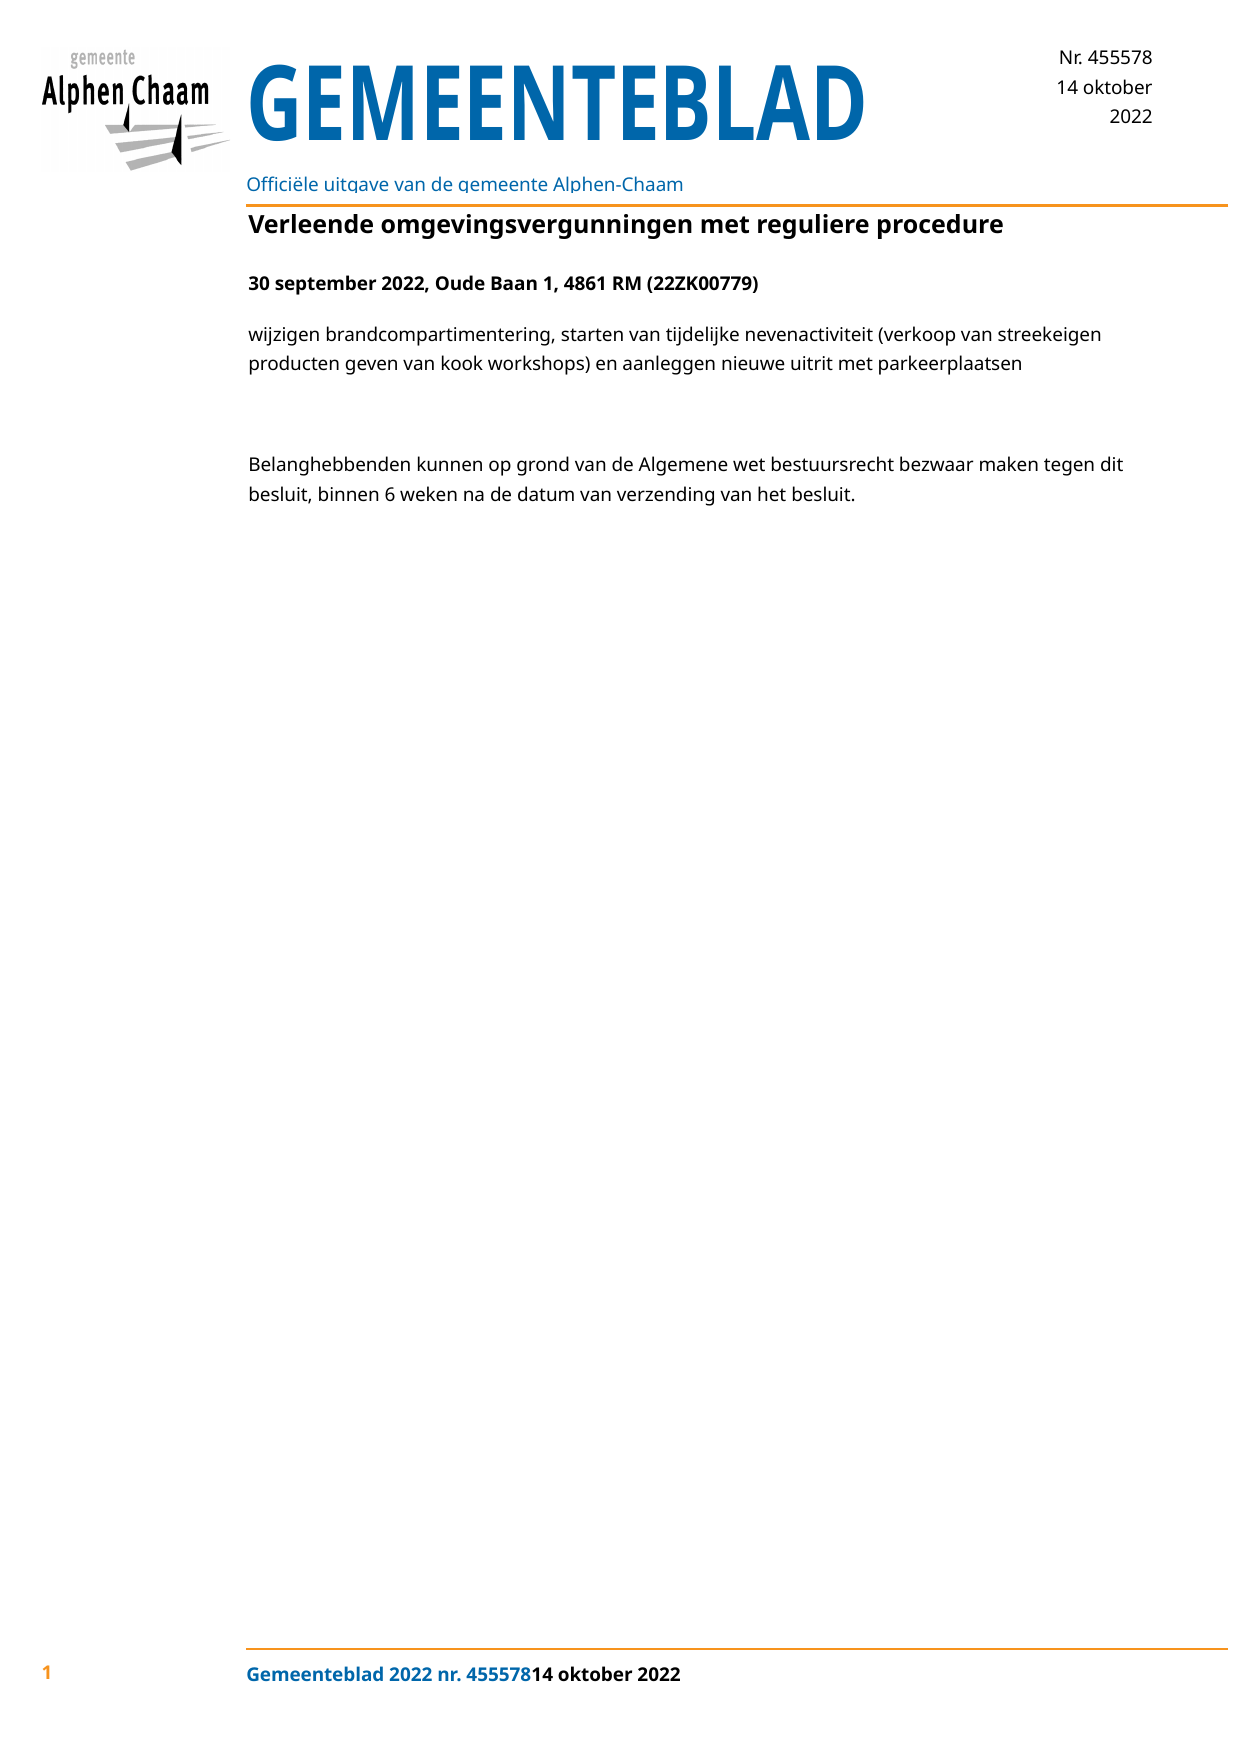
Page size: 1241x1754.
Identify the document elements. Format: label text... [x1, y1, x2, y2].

text 30 september 2022, Oude Baan 1, 4861 RM (22ZK00779) [248, 270, 1152, 296]
text Belanghebbenden kunnen op grond van de Algemene wet bestuursrecht bezwaar maken tegen dit besluit, binnen 6 weken na de datum van verzending van het besluit. [248, 451, 1152, 506]
text wijzigen brandcompartimentering, starten van tijdelijke nevenactiviteit (verkoop van streekeigen producten geven van kook workshops) en aanleggen nieuwe uitrit met parkeerplaatsen [248, 321, 1152, 376]
picture [41, 47, 231, 172]
text Verleende omgevingsvergunningen met reguliere procedure [248, 207, 1152, 241]
